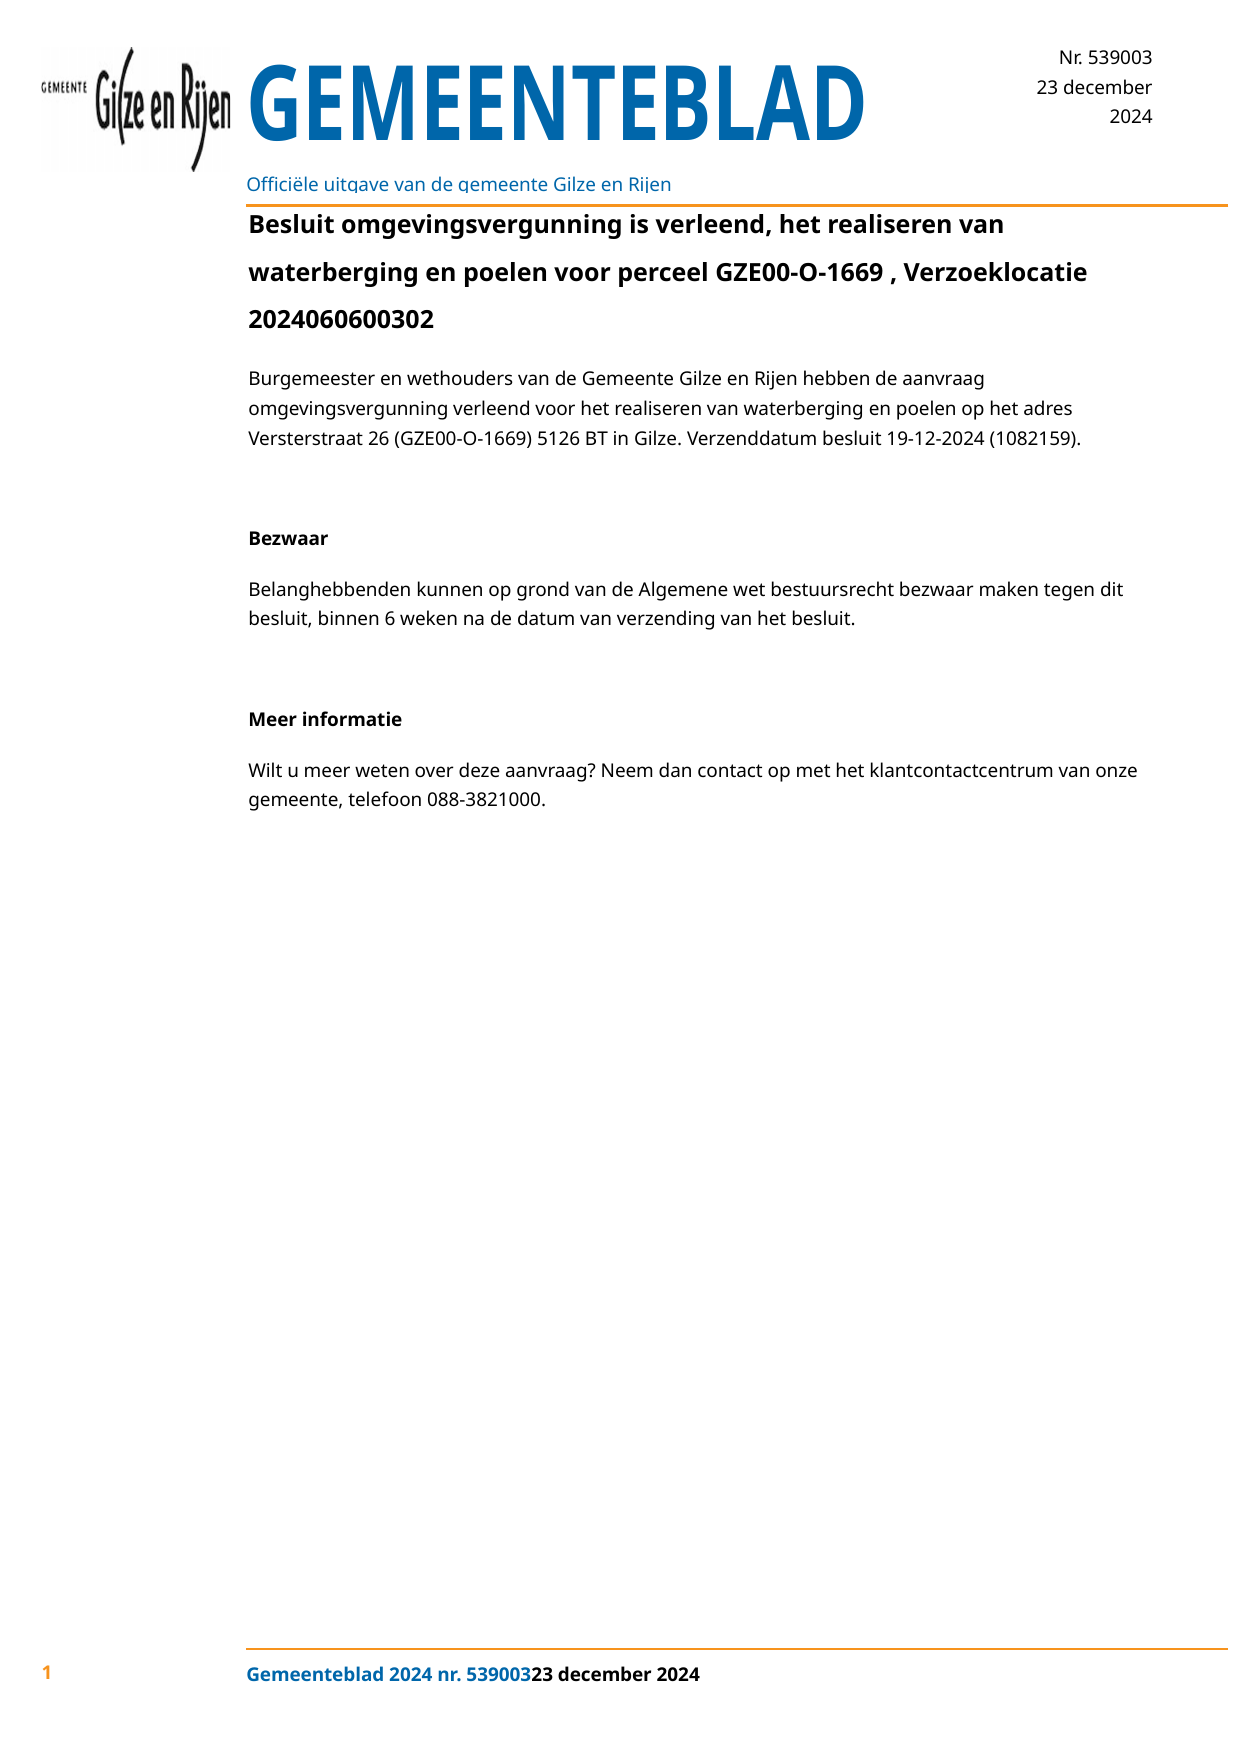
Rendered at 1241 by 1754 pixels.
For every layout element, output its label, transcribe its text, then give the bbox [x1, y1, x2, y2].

text Belanghebbenden kunnen op grond van de Algemene wet bestuursrecht bezwaar maken tegen dit besluit, binnen 6 weken na de datum van verzending van het besluit. [248, 576, 1152, 631]
text Bezwaar [248, 526, 1152, 551]
picture [41, 47, 231, 172]
text Besluit omgevingsvergunning is verleend, het realiseren van waterberging en poelen voor perceel GZE00-O-1669 , Verzoeklocatie 2024060600302 [248, 207, 1152, 336]
text Wilt u meer weten over deze aanvraag? Neem dan contact op met het klantcontactcentrum van onze gemeente, telefoon 088-3821000. [248, 757, 1152, 812]
text Meer informatie [248, 706, 1152, 732]
text Burgemeester en wethouders van de Gemeente Gilze en Rijen hebben de aanvraag omgevingsvergunning verleend voor het realiseren van waterberging en poelen op het adres Versterstraat 26 (GZE00-O-1669) 5126 BT in Gilze. Verzenddatum besluit 19-12-2024 (1082159). [248, 366, 1152, 450]
